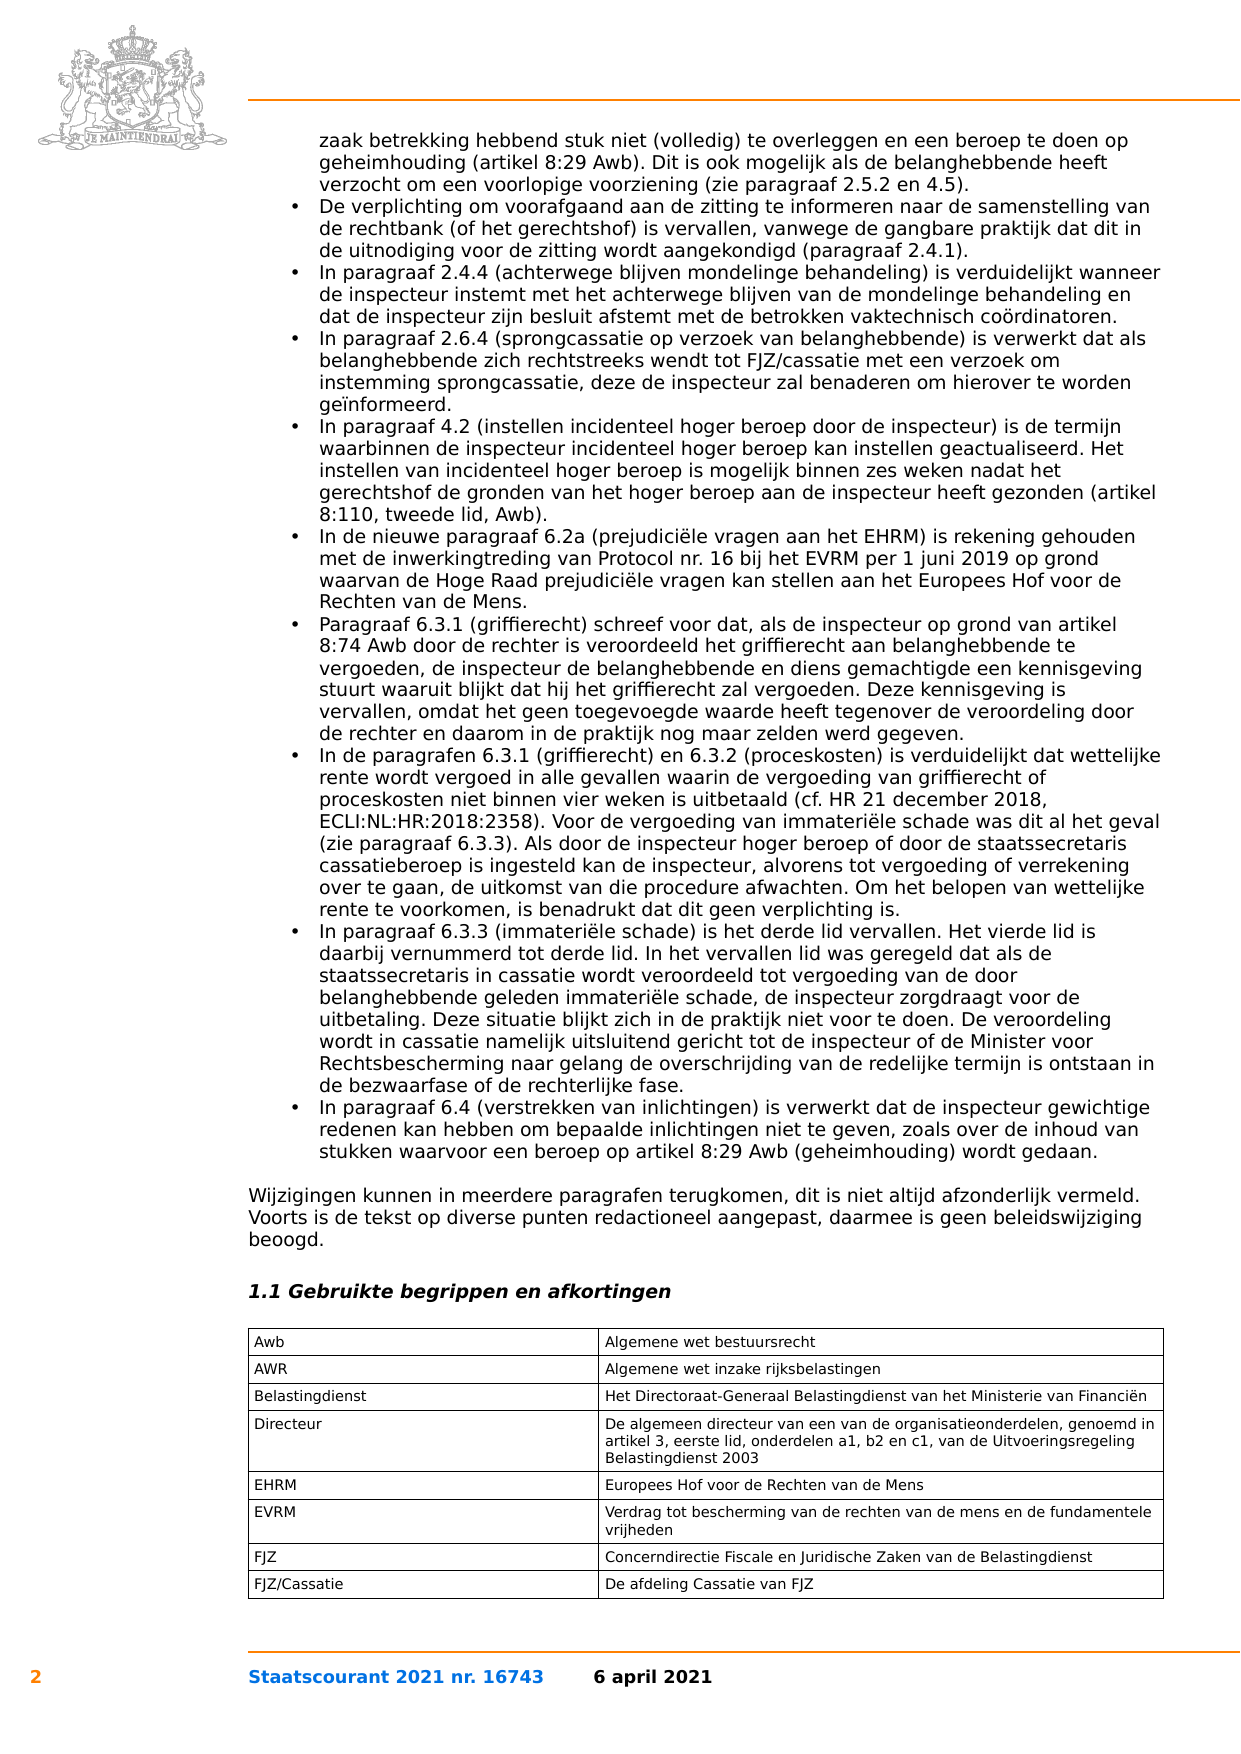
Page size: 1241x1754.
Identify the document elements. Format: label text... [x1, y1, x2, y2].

table_cell FJZ [249, 1544, 598, 1570]
table_header Algemene wet bestuursrecht [599, 1329, 1163, 1355]
picture [38, 25, 227, 150]
text • Paragraaf 6.3.1 (griffierecht) schreef voor dat, als de inspecteur op grond van artikel 8:74 Awb door de rechter is veroordeeld het griffierecht aan belanghebbende te vergoeden, de inspecteur de belanghebbende en diens gemachtigde een kennisgeving stuurt waaruit blijkt dat hij het griffierecht zal vergoeden. Deze kennisgeving is vervallen, omdat het geen toegevoegde waarde heeft tegenover de veroordeling door de rechter en daarom in de praktijk nog maar zelden werd gegeven. [289, 613, 1163, 745]
table_cell EVRM [249, 1500, 598, 1543]
table_cell Directeur [249, 1411, 598, 1471]
table_cell Het Directoraat-Generaal Belastingdienst van het Ministerie van Financiën [599, 1384, 1163, 1410]
table_cell AWR [249, 1356, 598, 1382]
text • In paragraaf 2.4.4 (achterwege blijven mondelinge behandeling) is verduidelijkt wanneer de inspecteur instemt met het achterwege blijven van de mondelinge behandeling en dat de inspecteur zijn besluit afstemt met de betrokken vaktechnisch coördinatoren. [289, 262, 1163, 328]
table_cell FJZ/Cassatie [249, 1571, 598, 1598]
text • In de nieuwe paragraaf 6.2a (prejudiciële vragen aan het EHRM) is rekening gehouden met de inwerkingtreding van Protocol nr. 16 bij het EVRM per 1 juni 2019 op grond waarvan de Hoge Raad prejudiciële vragen kan stellen aan het Europees Hof voor de Rechten van de Mens. [289, 526, 1163, 613]
text • In paragraaf 2.6.4 (sprongcassatie op verzoek van belanghebbende) is verwerkt dat als belanghebbende zich rechtstreeks wendt tot FJZ/cassatie met een verzoek om instemming sprongcassatie, deze de inspecteur zal benaderen om hierover te worden geïnformeerd. [289, 328, 1163, 416]
text • In paragraaf 4.2 (instellen incidenteel hoger beroep door de inspecteur) is de termijn waarbinnen de inspecteur incidenteel hoger beroep kan instellen geactualiseerd. Het instellen van incidenteel hoger beroep is mogelijk binnen zes weken nadat het gerechtshof de gronden van het hoger beroep aan de inspecteur heeft gezonden (artikel 8:110, tweede lid, Awb). [289, 416, 1163, 526]
text • In paragraaf 6.4 (verstrekken van inlichtingen) is verwerkt dat de inspecteur gewichtige redenen kan hebben om bepaalde inlichtingen niet te geven, zoals over de inhoud van stukken waarvoor een beroep op artikel 8:29 Awb (geheimhouding) wordt gedaan. [289, 1097, 1163, 1163]
text • De verplichting om voorafgaand aan de zitting te informeren naar de samenstelling van de rechtbank (of het gerechtshof) is vervallen, vanwege de gangbare praktijk dat dit in de uitnodiging voor de zitting wordt aangekondigd (paragraaf 2.4.1). [289, 196, 1163, 262]
table_cell Europees Hof voor de Rechten van de Mens [599, 1472, 1163, 1499]
table_cell De afdeling Cassatie van FJZ [599, 1571, 1163, 1598]
text • In de paragrafen 6.3.1 (griffierecht) en 6.3.2 (proceskosten) is verduidelijkt dat wettelijke rente wordt vergoed in alle gevallen waarin de vergoeding van griffierecht of proceskosten niet binnen vier weken is uitbetaald (cf. HR 21 december 2018, ECLI:NL:HR:2018:2358). Voor de vergoeding van immateriële schade was dit al het geval (zie paragraaf 6.3.3). Als door de inspecteur hoger beroep of door de staatssecretaris cassatieberoep is ingesteld kan de inspecteur, alvorens tot vergoeding of verrekening over te gaan, de uitkomst van die procedure afwachten. Om het belopen van wettelijke rente te voorkomen, is benadrukt dat dit geen verplichting is. [289, 745, 1163, 921]
subtitle 1.1 Gebruikte begrippen en afkortingen [248, 1281, 1163, 1303]
text zaak betrekking hebbend stuk niet (volledig) te overleggen en een beroep te doen op geheimhouding (artikel 8:29 Awb). Dit is ook mogelijk als de belanghebbende heeft verzocht om een voorlopige voorziening (zie paragraaf 2.5.2 en 4.5). [289, 130, 1163, 196]
table_cell Algemene wet inzake rijksbelastingen [599, 1356, 1163, 1382]
table_cell De algemeen directeur van een van de organisatieonderdelen, genoemd in artikel 3, eerste lid, onderdelen a1, b2 en c1, van de Uitvoeringsregeling Belastingdienst 2003 [599, 1411, 1163, 1471]
table_header Awb [249, 1329, 598, 1355]
table_cell EHRM [249, 1472, 598, 1499]
text Wijzigingen kunnen in meerdere paragrafen terugkomen, dit is niet altijd afzonderlijk vermeld. Voorts is de tekst op diverse punten redactioneel aangepast, daarmee is geen beleidswijziging beoogd. [248, 1185, 1163, 1251]
table_cell Concerndirectie Fiscale en Juridische Zaken van de Belastingdienst [599, 1544, 1163, 1570]
table_cell Verdrag tot bescherming van de rechten van de mens en de fundamentele vrijheden [599, 1500, 1163, 1543]
text • In paragraaf 6.3.3 (immateriële schade) is het derde lid vervallen. Het vierde lid is daarbij vernummerd tot derde lid. In het vervallen lid was geregeld dat als de staatssecretaris in cassatie wordt veroordeeld tot vergoeding van de door belanghebbende geleden immateriële schade, de inspecteur zorgdraagt voor de uitbetaling. Deze situatie blijkt zich in de praktijk niet voor te doen. De veroordeling wordt in cassatie namelijk uitsluitend gericht tot de inspecteur of de Minister voor Rechtsbescherming naar gelang de overschrijding van de redelijke termijn is ontstaan in de bezwaarfase of de rechterlijke fase. [289, 921, 1163, 1097]
table_cell Belastingdienst [249, 1384, 598, 1410]
